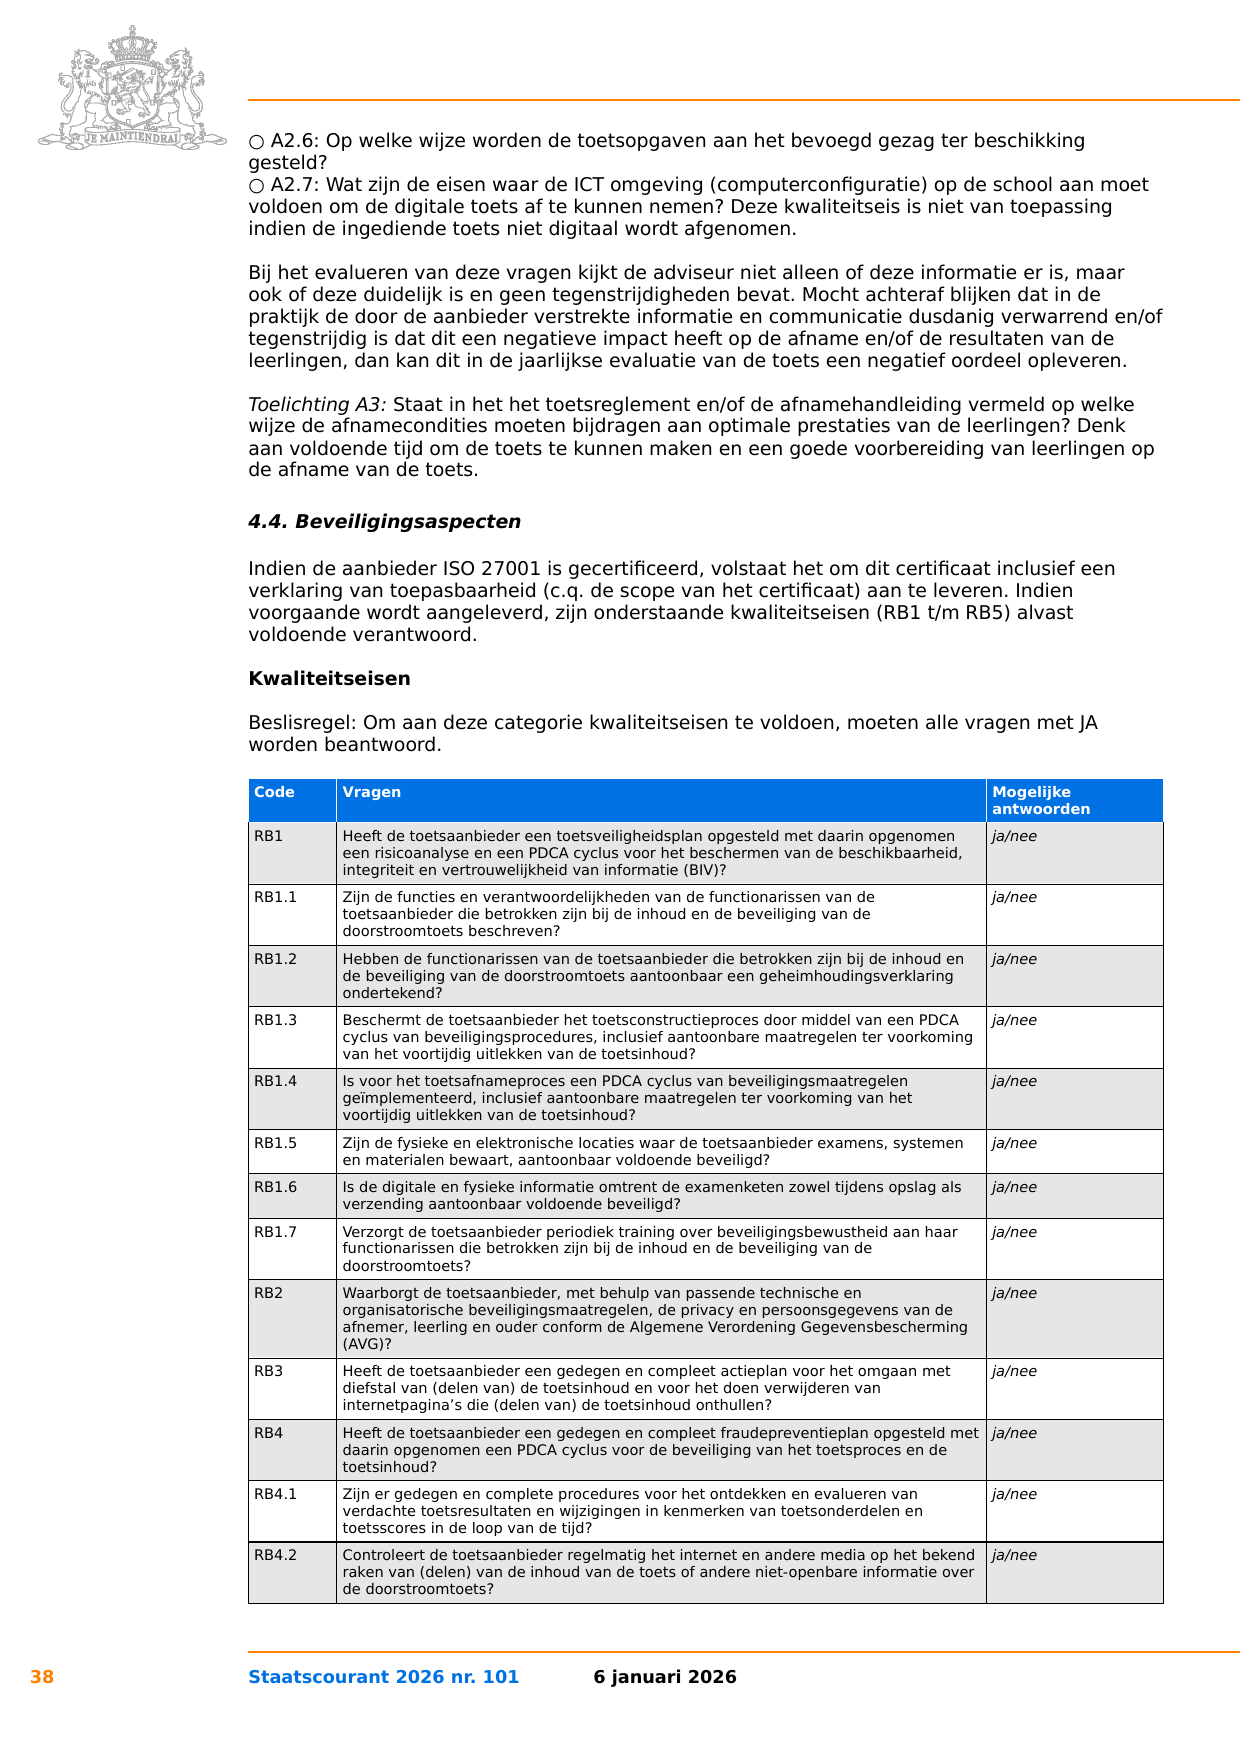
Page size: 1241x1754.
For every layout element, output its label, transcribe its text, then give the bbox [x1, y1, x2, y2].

table_cell ja/nee [987, 1420, 1163, 1480]
text Indien de aanbieder ISO 27001 is gecertificeerd, volstaat het om dit certificaat inclusief een verklaring van toepasbaarheid (c.q. de scope van het certificaat) aan te leveren. Indien voorgaande wordt aangeleverd, zijn onderstaande kwaliteitseisen (RB1 t/m RB5) alvast voldoende verantwoord. [248, 558, 1163, 646]
table_cell Heeft de toetsaanbieder een toetsveiligheidsplan opgesteld met daarin opgenomen een risicoanalyse en een PDCA cyclus voor het beschermen van de beschikbaarheid, integriteit en vertrouwelijkheid van informatie (BIV)? [337, 823, 986, 883]
text ○ A2.7: Wat zijn de eisen waar de ICT omgeving (computerconfiguratie) op de school aan moet voldoen om de digitale toets af te kunnen nemen? Deze kwaliteitseis is niet van toepassing indien de ingediende toets niet digitaal wordt afgenomen. [248, 174, 1163, 240]
subtitle Kwaliteitseisen [248, 668, 1163, 690]
table_cell ja/nee [987, 823, 1163, 883]
table_cell Is de digitale en fysieke informatie omtrent de examenketen zowel tijdens opslag als verzending aantoonbaar voldoende beveiligd? [337, 1174, 986, 1218]
text Beslisregel: Om aan deze categorie kwaliteitseisen te voldoen, moeten alle vragen met JA worden beantwoord. [248, 712, 1163, 756]
table_cell RB4.1 [249, 1481, 336, 1541]
table_cell RB1.3 [249, 1007, 336, 1068]
table_cell RB2 [249, 1280, 336, 1357]
table_cell ja/nee [987, 1174, 1163, 1218]
table_cell Beschermt de toetsaanbieder het toetsconstructieproces door middel van een PDCA cyclus van beveiligingsprocedures, inclusief aantoonbare maatregelen ter voorkoming van het voortijdig uitlekken van de toetsinhoud? [337, 1007, 986, 1068]
table_cell RB1.6 [249, 1174, 336, 1218]
table_cell ja/nee [987, 1069, 1163, 1129]
table_cell Heeft de toetsaanbieder een gedegen en compleet fraudepreventieplan opgesteld met daarin opgenomen een PDCA cyclus voor de beveiliging van het toetsproces en de toetsinhoud? [337, 1420, 986, 1480]
text ○ A2.6: Op welke wijze worden de toetsopgaven aan het bevoegd gezag ter beschikking gesteld? [248, 130, 1163, 174]
table_cell Verzorgt de toetsaanbieder periodiek training over beveiligingsbewustheid aan haar functionarissen die betrokken zijn bij de inhoud en de beveiliging van de doorstroomtoets? [337, 1219, 986, 1279]
table_cell Hebben de functionarissen van de toetsaanbieder die betrokken zijn bij de inhoud en de beveiliging van de doorstroomtoets aantoonbaar een geheimhoudingsverklaring ondertekend? [337, 946, 986, 1006]
table_header Mogelijke antwoorden [987, 779, 1163, 822]
table_cell ja/nee [987, 1007, 1163, 1068]
table_cell ja/nee [987, 1130, 1163, 1173]
table_cell RB1.4 [249, 1069, 336, 1129]
table_cell ja/nee [987, 1280, 1163, 1357]
table_cell ja/nee [987, 1481, 1163, 1541]
table_cell Zijn de functies en verantwoordelijkheden van de functionarissen van de toetsaanbieder die betrokken zijn bij de inhoud en de beveiliging van de doorstroomtoets beschreven? [337, 885, 986, 945]
table_cell RB1.1 [249, 885, 336, 945]
table_cell Controleert de toetsaanbieder regelmatig het internet en andere media op het bekend raken van (delen) van de inhoud van de toets of andere niet-openbare informatie over de doorstroomtoets? [337, 1543, 986, 1603]
table_header Vragen [337, 779, 986, 822]
text Bij het evalueren van deze vragen kijkt de adviseur niet alleen of deze informatie er is, maar ook of deze duidelijk is en geen tegenstrijdigheden bevat. Mocht achteraf blijken dat in de praktijk de door de aanbieder verstrekte informatie en communicatie dusdanig verwarrend en/of tegenstrijdig is dat dit een negatieve impact heeft op de afname en/of de resultaten van de leerlingen, dan kan dit in de jaarlijkse evaluatie van de toets een negatief oordeel opleveren. [248, 262, 1163, 372]
table_cell ja/nee [987, 946, 1163, 1006]
table_cell ja/nee [987, 1219, 1163, 1279]
table_cell Zijn de fysieke en elektronische locaties waar de toetsaanbieder examens, systemen en materialen bewaart, aantoonbaar voldoende beveiligd? [337, 1130, 986, 1173]
table_cell ja/nee [987, 1359, 1163, 1419]
table_header Code [249, 779, 336, 822]
table_cell Is voor het toetsafnameproces een PDCA cyclus van beveiligingsmaatregelen geïmplementeerd, inclusief aantoonbare maatregelen ter voorkoming van het voortijdig uitlekken van de toetsinhoud? [337, 1069, 986, 1129]
table_cell RB1 [249, 823, 336, 883]
table_cell RB4.2 [249, 1543, 336, 1603]
table_cell RB3 [249, 1359, 336, 1419]
table_cell Zijn er gedegen en complete procedures voor het ontdekken en evalueren van verdachte toetsresultaten en wijzigingen in kenmerken van toetsonderdelen en toetsscores in de loop van de tijd? [337, 1481, 986, 1541]
table_cell RB4 [249, 1420, 336, 1480]
picture [38, 25, 227, 150]
subtitle 4.4. Beveiligingsaspecten [248, 511, 1163, 533]
table_cell RB1.5 [249, 1130, 336, 1173]
table_cell RB1.7 [249, 1219, 336, 1279]
text Toelichting A3: Staat in het het toetsreglement en/of de afnamehandleiding vermeld op welke wijze de afnamecondities moeten bijdragen aan optimale prestaties van de leerlingen? Denk aan voldoende tijd om de toets te kunnen maken en een goede voorbereiding van leerlingen op de afname van de toets. [248, 393, 1163, 481]
table_cell ja/nee [987, 1543, 1163, 1603]
table_cell ja/nee [987, 885, 1163, 945]
table_cell RB1.2 [249, 946, 336, 1006]
table_cell Waarborgt de toetsaanbieder, met behulp van passende technische en organisatorische beveiligingsmaatregelen, de privacy en persoonsgegevens van de afnemer, leerling en ouder conform de Algemene Verordening Gegevensbescherming (AVG)? [337, 1280, 986, 1357]
table_cell Heeft de toetsaanbieder een gedegen en compleet actieplan voor het omgaan met diefstal van (delen van) de toetsinhoud en voor het doen verwijderen van internetpagina’s die (delen van) de toetsinhoud onthullen? [337, 1359, 986, 1419]
